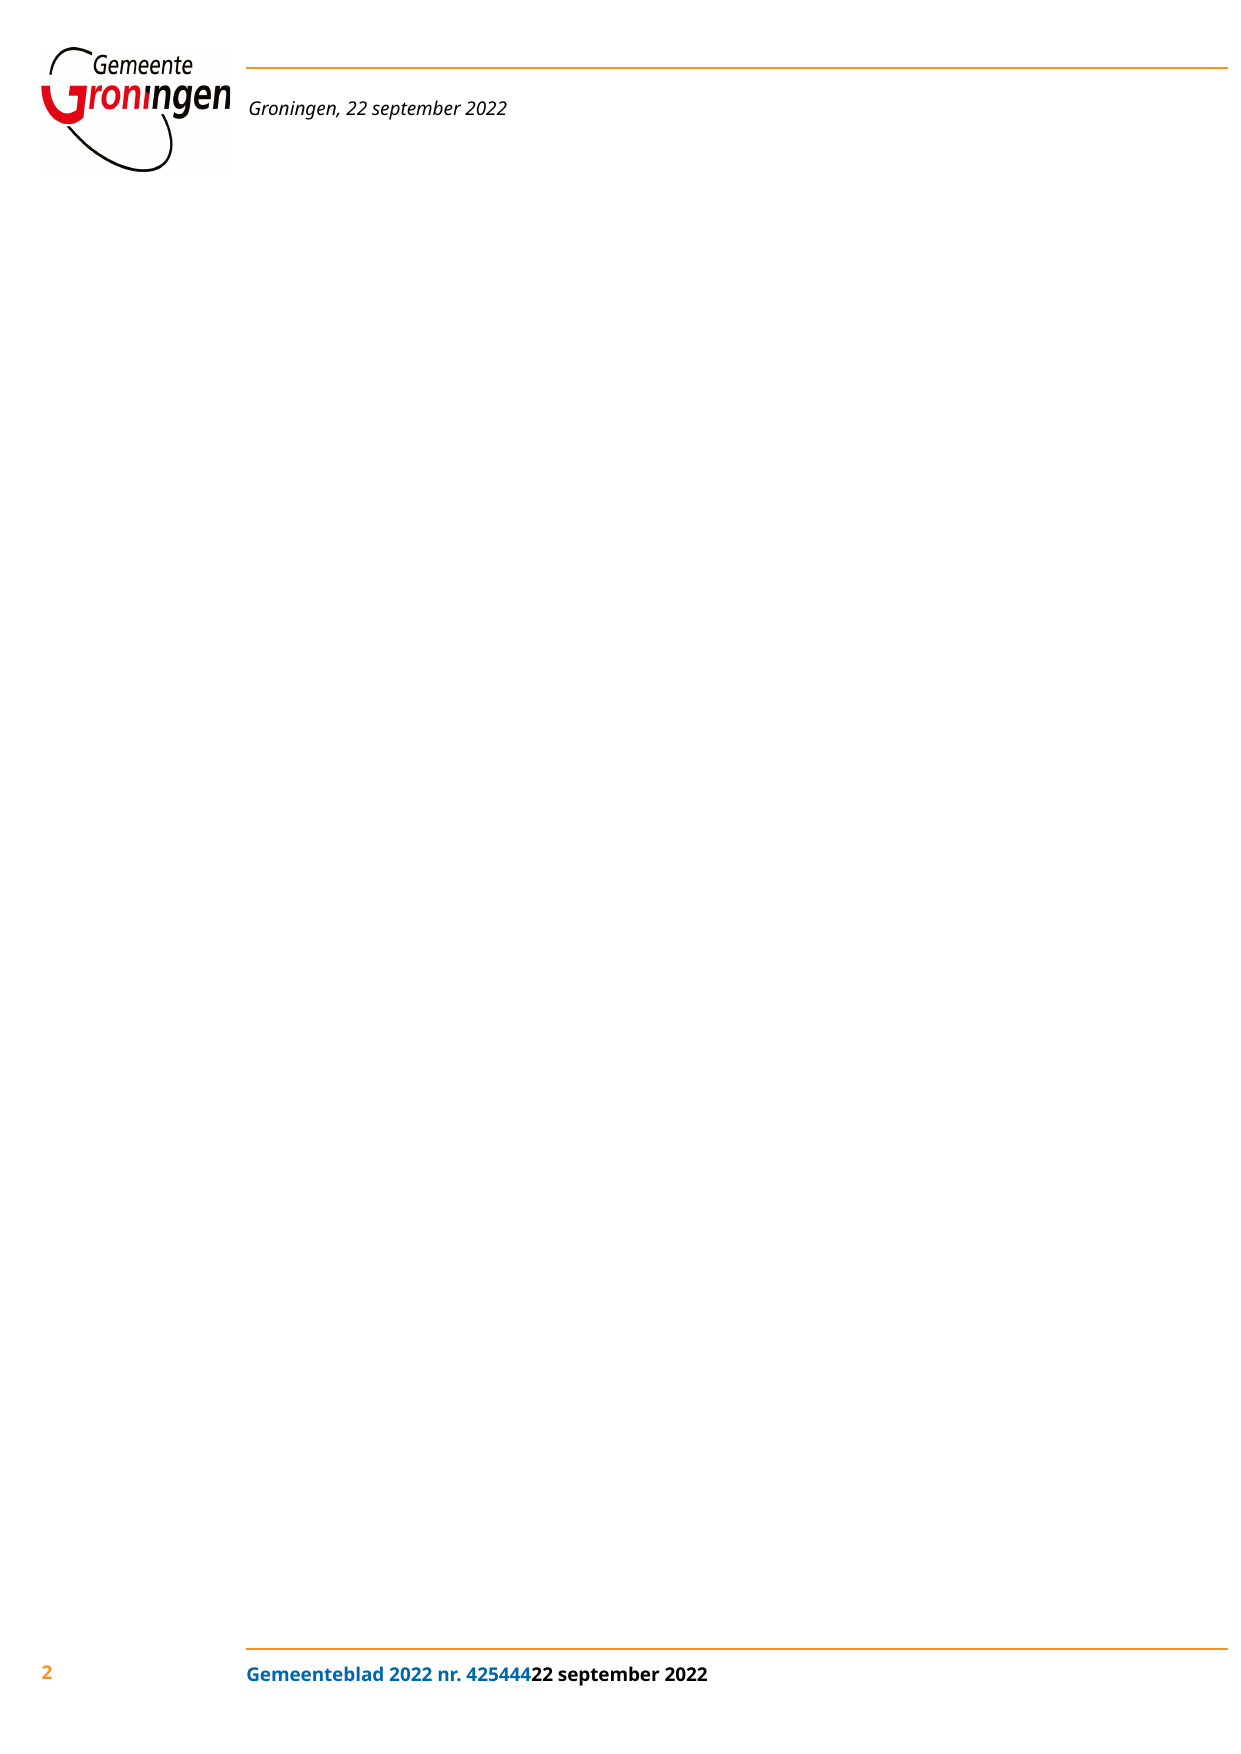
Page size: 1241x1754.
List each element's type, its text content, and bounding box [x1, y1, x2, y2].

picture [41, 47, 231, 172]
text Groningen, 22 september 2022 [248, 95, 1152, 121]
